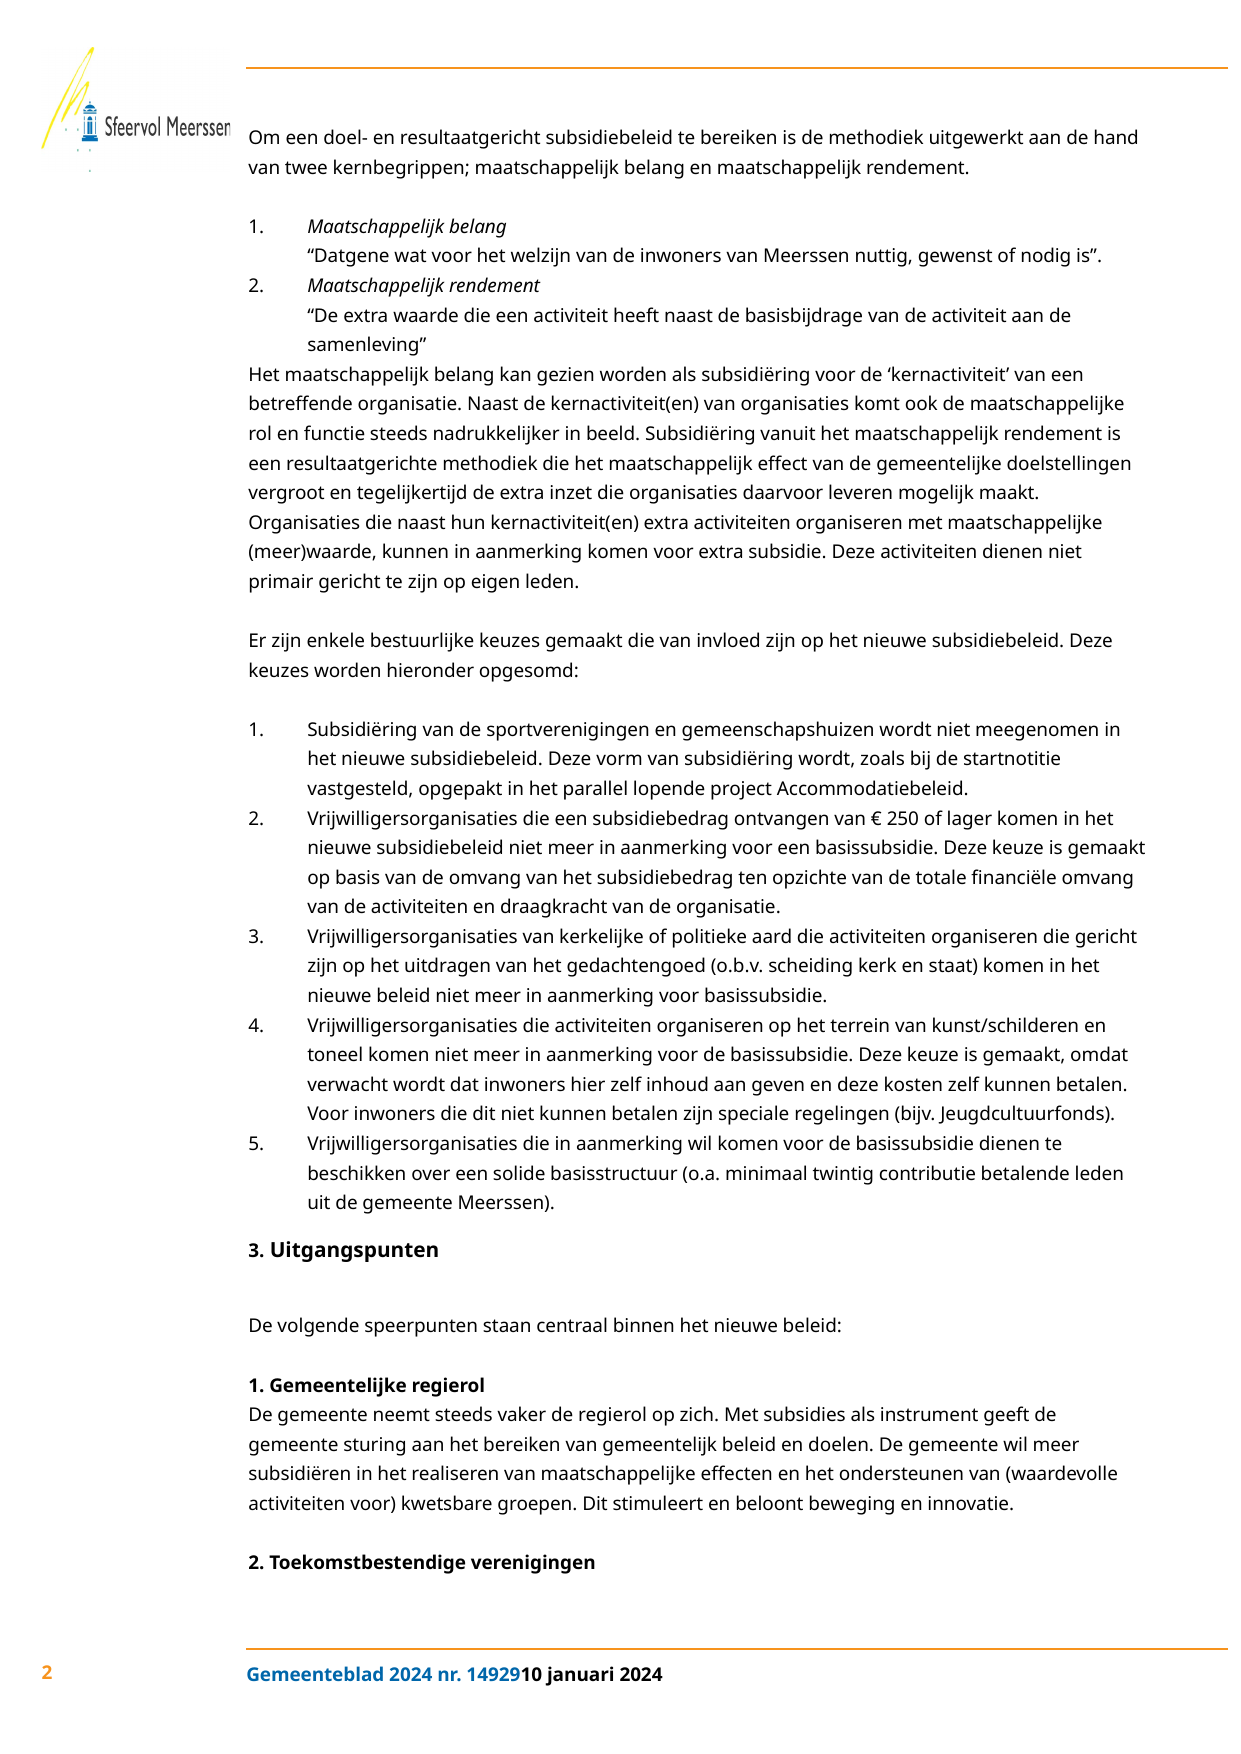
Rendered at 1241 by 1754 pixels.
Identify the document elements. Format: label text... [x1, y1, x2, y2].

list Maatschappelijk belang [248, 213, 1152, 239]
text 3. Uitgangspunten [248, 1235, 1152, 1263]
text Het maatschappelijk belang kan gezien worden als subsidiëring voor de ‘kernactiviteit’ van een betreffende organisatie. Naast de kernactiviteit(en) van organisaties komt ook de maatschappelijke rol en functie steeds nadrukkelijker in beeld. Subsidiëring vanuit het maatschappelijk rendement is een resultaatgerichte methodiek die het maatschappelijk effect van de gemeentelijke doelstellingen vergroot en tegelijkertijd de extra inzet die organisaties daarvoor leveren mogelijk maakt. Organisaties die naast hun kernactiviteit(en) extra activiteiten organiseren met maatschappelijke (meer)waarde, kunnen in aanmerking komen voor extra subsidie. Deze activiteiten dienen niet primair gericht te zijn op eigen leden. [248, 361, 1152, 594]
text Om een doel- en resultaatgericht subsidiebeleid te bereiken is de methodiek uitgewerkt aan de hand van twee kernbegrippen; maatschappelijk belang en maatschappelijk rendement. [248, 124, 1152, 180]
list Vrijwilligersorganisaties van kerkelijke of politieke aard die activiteiten organiseren die gericht zijn op het uitdragen van het gedachtengoed (o.b.v. scheiding kerk en staat) komen in het nieuwe beleid niet meer in aanmerking voor basissubsidie. [248, 923, 1152, 1008]
list Maatschappelijk rendement [248, 272, 1152, 298]
list Vrijwilligersorganisaties die een subsidiebedrag ontvangen van € 250 of lager komen in het nieuwe subsidiebeleid niet meer in aanmerking voor een basissubsidie. Deze keuze is gemaakt op basis van de omvang van het subsidiebedrag ten opzichte van de totale financiële omvang van de activiteiten en draagkracht van de organisatie. [248, 805, 1152, 919]
list Vrijwilligersorganisaties die in aanmerking wil komen voor de basissubsidie dienen te beschikken over een solide basisstructuur (o.a. minimaal twintig contributie betalende leden uit de gemeente Meerssen). [248, 1130, 1152, 1215]
text De volgende speerpunten staan centraal binnen het nieuwe beleid: [248, 1313, 1152, 1338]
list Subsidiëring van de sportverenigingen en gemeenschapshuizen wordt niet meegenomen in het nieuwe subsidiebeleid. Deze vorm van subsidiëring wordt, zoals bij de startnotitie vastgesteld, opgepakt in het parallel lopende project Accommodatiebeleid. [248, 716, 1152, 801]
text 1. Gemeentelijke regierol [248, 1372, 1152, 1398]
text Er zijn enkele bestuurlijke keuzes gemaakt die van invloed zijn op het nieuwe subsidiebeleid. Deze keuzes worden hieronder opgesomd: [248, 627, 1152, 683]
picture [41, 47, 231, 172]
list “De extra waarde die een activiteit heeft naast de basisbijdrage van de activiteit aan de samenleving” [248, 302, 1152, 357]
list “Datgene wat voor het welzijn van de inwoners van Meerssen nuttig, gewenst of nodig is”. [248, 243, 1152, 268]
text 2. Toekomstbestendige verenigingen [248, 1549, 1152, 1575]
list Vrijwilligersorganisaties die activiteiten organiseren op het terrein van kunst/schilderen en toneel komen niet meer in aanmerking voor de basissubsidie. Deze keuze is gemaakt, omdat verwacht wordt dat inwoners hier zelf inhoud aan geven en deze kosten zelf kunnen betalen. Voor inwoners die dit niet kunnen betalen zijn speciale regelingen (bijv. Jeugdcultuurfonds). [248, 1012, 1152, 1126]
text De gemeente neemt steeds vaker de regierol op zich. Met subsidies als instrument geeft de gemeente sturing aan het bereiken van gemeentelijk beleid en doelen. De gemeente wil meer subsidiëren in het realiseren van maatschappelijke effecten en het ondersteunen van (waardevolle activiteiten voor) kwetsbare groepen. Dit stimuleert en beloont beweging en innovatie. [248, 1401, 1152, 1516]
